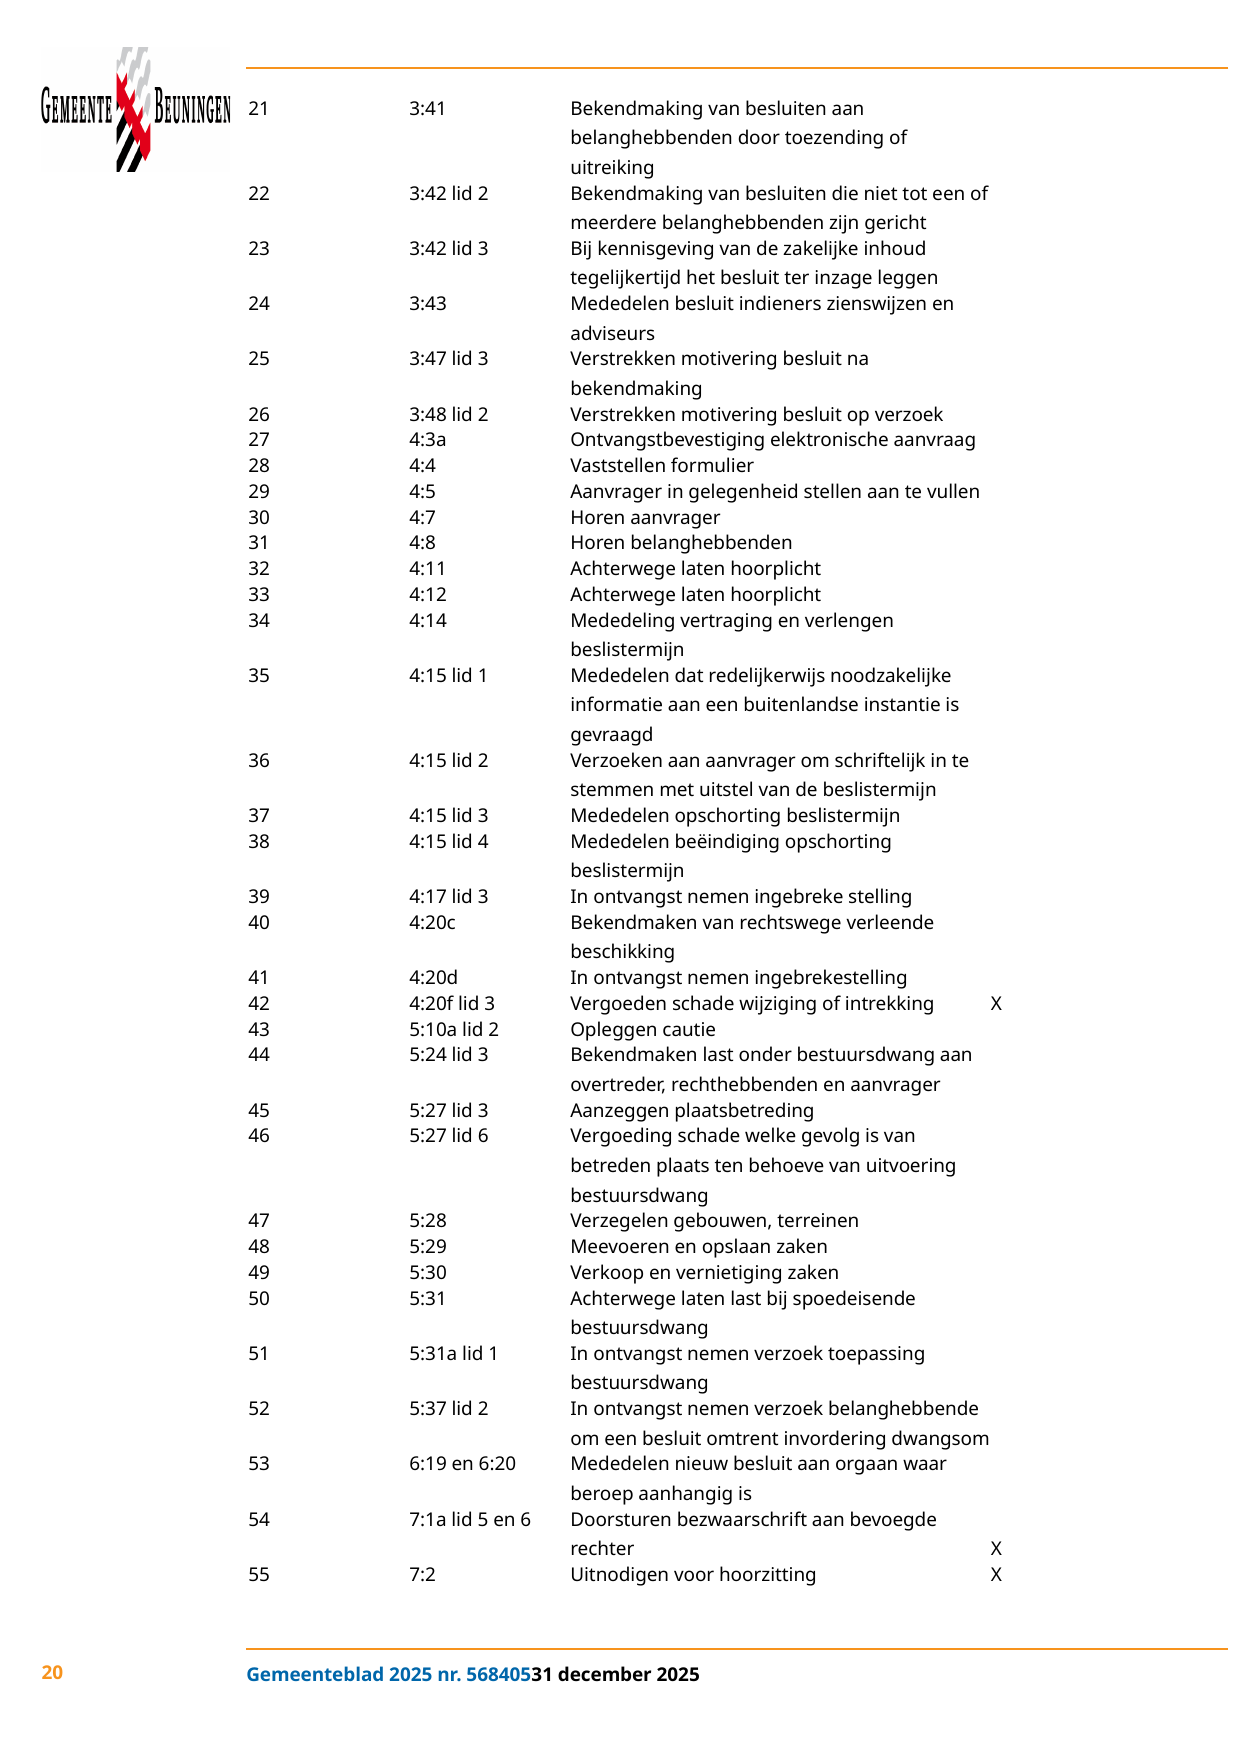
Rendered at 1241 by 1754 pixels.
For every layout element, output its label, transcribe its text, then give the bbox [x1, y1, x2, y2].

table_cell 30 [248, 504, 409, 529]
table_cell Aanvrager in gelegenheid stellen aan te vullen [570, 478, 991, 504]
table_cell Achterwege laten hoorplicht [570, 581, 991, 607]
table_cell Bekendmaken van rechtswege verleende beschikking [570, 909, 991, 964]
table_cell 5:31 [409, 1285, 570, 1340]
table_cell 4:4 [409, 453, 570, 478]
table_cell Verzoeken aan aanvrager om schriftelijk in te stemmen met uitstel van de beslistermijn [570, 747, 991, 802]
table_cell 4:15 lid 1 [409, 662, 570, 747]
table_cell 5:29 [409, 1233, 570, 1259]
table_cell [991, 1097, 1152, 1123]
table_cell Mededelen beëindiging opschorting beslistermijn [570, 828, 991, 883]
table_cell Bekendmaking van besluiten die niet tot een of meerdere belanghebbenden zijn gericht [570, 180, 991, 235]
table_cell 7:2 [409, 1561, 570, 1587]
table_cell Verstrekken motivering besluit op verzoek [570, 401, 991, 427]
table_cell Opleggen cautie [570, 1016, 991, 1042]
table_cell Mededelen besluit indieners zienswijzen en adviseurs [570, 290, 991, 346]
table_cell 4:8 [409, 530, 570, 555]
table_cell [991, 964, 1152, 990]
table_cell 40 [248, 909, 409, 964]
table_cell Vergoeding schade welke gevolg is van betreden plaats ten behoeve van uitvoering bestuursdwang [570, 1123, 991, 1207]
table_cell 34 [248, 607, 409, 662]
table_cell [991, 747, 1152, 802]
table_cell [991, 427, 1152, 452]
table_cell 4:5 [409, 478, 570, 504]
table_cell [991, 1042, 1152, 1097]
table_cell Uitnodigen voor hoorzitting [570, 1561, 991, 1587]
table_cell 51 [248, 1340, 409, 1395]
table_cell 23 [248, 235, 409, 290]
table_cell 28 [248, 453, 409, 478]
table_cell [991, 401, 1152, 427]
picture [41, 47, 231, 172]
table_cell Aanzeggen plaatsbetreding [570, 1097, 991, 1123]
table_cell [991, 802, 1152, 828]
table_cell Achterwege laten last bij spoedeisende bestuursdwang [570, 1285, 991, 1340]
table_cell [991, 1123, 1152, 1207]
table_cell [991, 1395, 1152, 1451]
table_cell Bekendmaken last onder bestuursdwang aan overtreder, rechthebbenden en aanvrager [570, 1042, 991, 1097]
table_cell 35 [248, 662, 409, 747]
table_cell 54 [248, 1506, 409, 1561]
table_cell [991, 1451, 1152, 1506]
table_cell [991, 504, 1152, 529]
table_cell 39 [248, 883, 409, 909]
table_cell 26 [248, 401, 409, 427]
table_cell 43 [248, 1016, 409, 1042]
table_cell [991, 1233, 1152, 1259]
table_cell [991, 478, 1152, 504]
table_cell 53 [248, 1451, 409, 1506]
table_cell 5:24 lid 3 [409, 1042, 570, 1097]
table_cell In ontvangst nemen verzoek toepassing bestuursdwang [570, 1340, 991, 1395]
table_cell Ontvangstbevestiging elektronische aanvraag [570, 427, 991, 452]
table_cell [991, 290, 1152, 346]
table_cell [991, 1016, 1152, 1042]
table_cell 5:31a lid 1 [409, 1340, 570, 1395]
table_cell Meevoeren en opslaan zaken [570, 1233, 991, 1259]
table_cell [991, 662, 1152, 747]
table_cell 29 [248, 478, 409, 504]
table_cell 27 [248, 427, 409, 452]
table_cell 33 [248, 581, 409, 607]
table_cell [991, 581, 1152, 607]
table_cell 4:12 [409, 581, 570, 607]
table_cell 5:27 lid 6 [409, 1123, 570, 1207]
table_cell 5:30 [409, 1259, 570, 1285]
table_cell 4:15 lid 3 [409, 802, 570, 828]
table_cell 48 [248, 1233, 409, 1259]
table_cell X [991, 1561, 1152, 1587]
table_cell Mededelen dat redelijkerwijs noodzakelijke informatie aan een buitenlandse instantie is gevraagd [570, 662, 991, 747]
table_cell 5:10a lid 2 [409, 1016, 570, 1042]
table_cell 5:28 [409, 1208, 570, 1233]
table_cell 7:1a lid 5 en 6 [409, 1506, 570, 1561]
table_cell 5:27 lid 3 [409, 1097, 570, 1123]
table_cell Horen aanvrager [570, 504, 991, 529]
table_cell Bij kennisgeving van de zakelijke inhoud tegelijkertijd het besluit ter inzage leggen [570, 235, 991, 290]
table_cell [991, 180, 1152, 235]
table_cell Doorsturen bezwaarschrift aan bevoegde rechter [570, 1506, 991, 1561]
table_cell 4:14 [409, 607, 570, 662]
table_cell 52 [248, 1395, 409, 1451]
table_cell 31 [248, 530, 409, 555]
table_cell Verzegelen gebouwen, terreinen [570, 1208, 991, 1233]
table_cell [991, 883, 1152, 909]
table_cell 3:43 [409, 290, 570, 346]
table_cell 3:47 lid 3 [409, 346, 570, 401]
table_cell 37 [248, 802, 409, 828]
table_cell 24 [248, 290, 409, 346]
table_cell 3:42 lid 3 [409, 235, 570, 290]
table_cell 49 [248, 1259, 409, 1285]
table_cell 3:41 [409, 95, 570, 180]
table_cell 21 [248, 95, 409, 180]
table_cell 22 [248, 180, 409, 235]
table_cell 4:15 lid 4 [409, 828, 570, 883]
table_cell 38 [248, 828, 409, 883]
table_cell 4:17 lid 3 [409, 883, 570, 909]
table_cell In ontvangst nemen ingebrekestelling [570, 964, 991, 990]
table_cell In ontvangst nemen verzoek belanghebbende om een besluit omtrent invordering dwangsom [570, 1395, 991, 1451]
table_cell [991, 1285, 1152, 1340]
table_cell [991, 1259, 1152, 1285]
table_cell 4:20f lid 3 [409, 990, 570, 1016]
table_cell [991, 1340, 1152, 1395]
table_cell X [991, 990, 1152, 1016]
table_cell Vergoeden schade wijziging of intrekking [570, 990, 991, 1016]
table_cell Verstrekken motivering besluit na bekendmaking [570, 346, 991, 401]
table_cell 42 [248, 990, 409, 1016]
table_cell [991, 1208, 1152, 1233]
table_cell Bekendmaking van besluiten aan belanghebbenden door toezending of uitreiking [570, 95, 991, 180]
table_cell 4:15 lid 2 [409, 747, 570, 802]
table_cell Vaststellen formulier [570, 453, 991, 478]
table_cell 4:20d [409, 964, 570, 990]
table_cell 25 [248, 346, 409, 401]
table_cell [991, 453, 1152, 478]
table_cell [991, 346, 1152, 401]
table_cell 55 [248, 1561, 409, 1587]
table_cell 41 [248, 964, 409, 990]
table_cell 36 [248, 747, 409, 802]
table_cell [991, 607, 1152, 662]
table_cell Achterwege laten hoorplicht [570, 555, 991, 581]
table_cell [991, 828, 1152, 883]
table_cell 5:37 lid 2 [409, 1395, 570, 1451]
table_cell 4:3a [409, 427, 570, 452]
table_cell 6:19 en 6:20 [409, 1451, 570, 1506]
table_cell 3:42 lid 2 [409, 180, 570, 235]
table_cell 50 [248, 1285, 409, 1340]
table_cell Mededelen nieuw besluit aan orgaan waar beroep aanhangig is [570, 1451, 991, 1506]
table_cell Verkoop en vernietiging zaken [570, 1259, 991, 1285]
table_cell 4:11 [409, 555, 570, 581]
table_cell 32 [248, 555, 409, 581]
table_cell 45 [248, 1097, 409, 1123]
table_cell Mededeling vertraging en verlengen beslistermijn [570, 607, 991, 662]
table_cell X [991, 1506, 1152, 1561]
table_cell 4:20c [409, 909, 570, 964]
table_cell 44 [248, 1042, 409, 1097]
table_cell Mededelen opschorting beslistermijn [570, 802, 991, 828]
table_cell [991, 555, 1152, 581]
table_cell [991, 235, 1152, 290]
table_cell [991, 530, 1152, 555]
table_cell 3:48 lid 2 [409, 401, 570, 427]
table_cell 47 [248, 1208, 409, 1233]
table_cell 4:7 [409, 504, 570, 529]
table_cell Horen belanghebbenden [570, 530, 991, 555]
table_cell In ontvangst nemen ingebreke stelling [570, 883, 991, 909]
table_cell [991, 909, 1152, 964]
table_cell 46 [248, 1123, 409, 1207]
table_cell [991, 95, 1152, 180]
